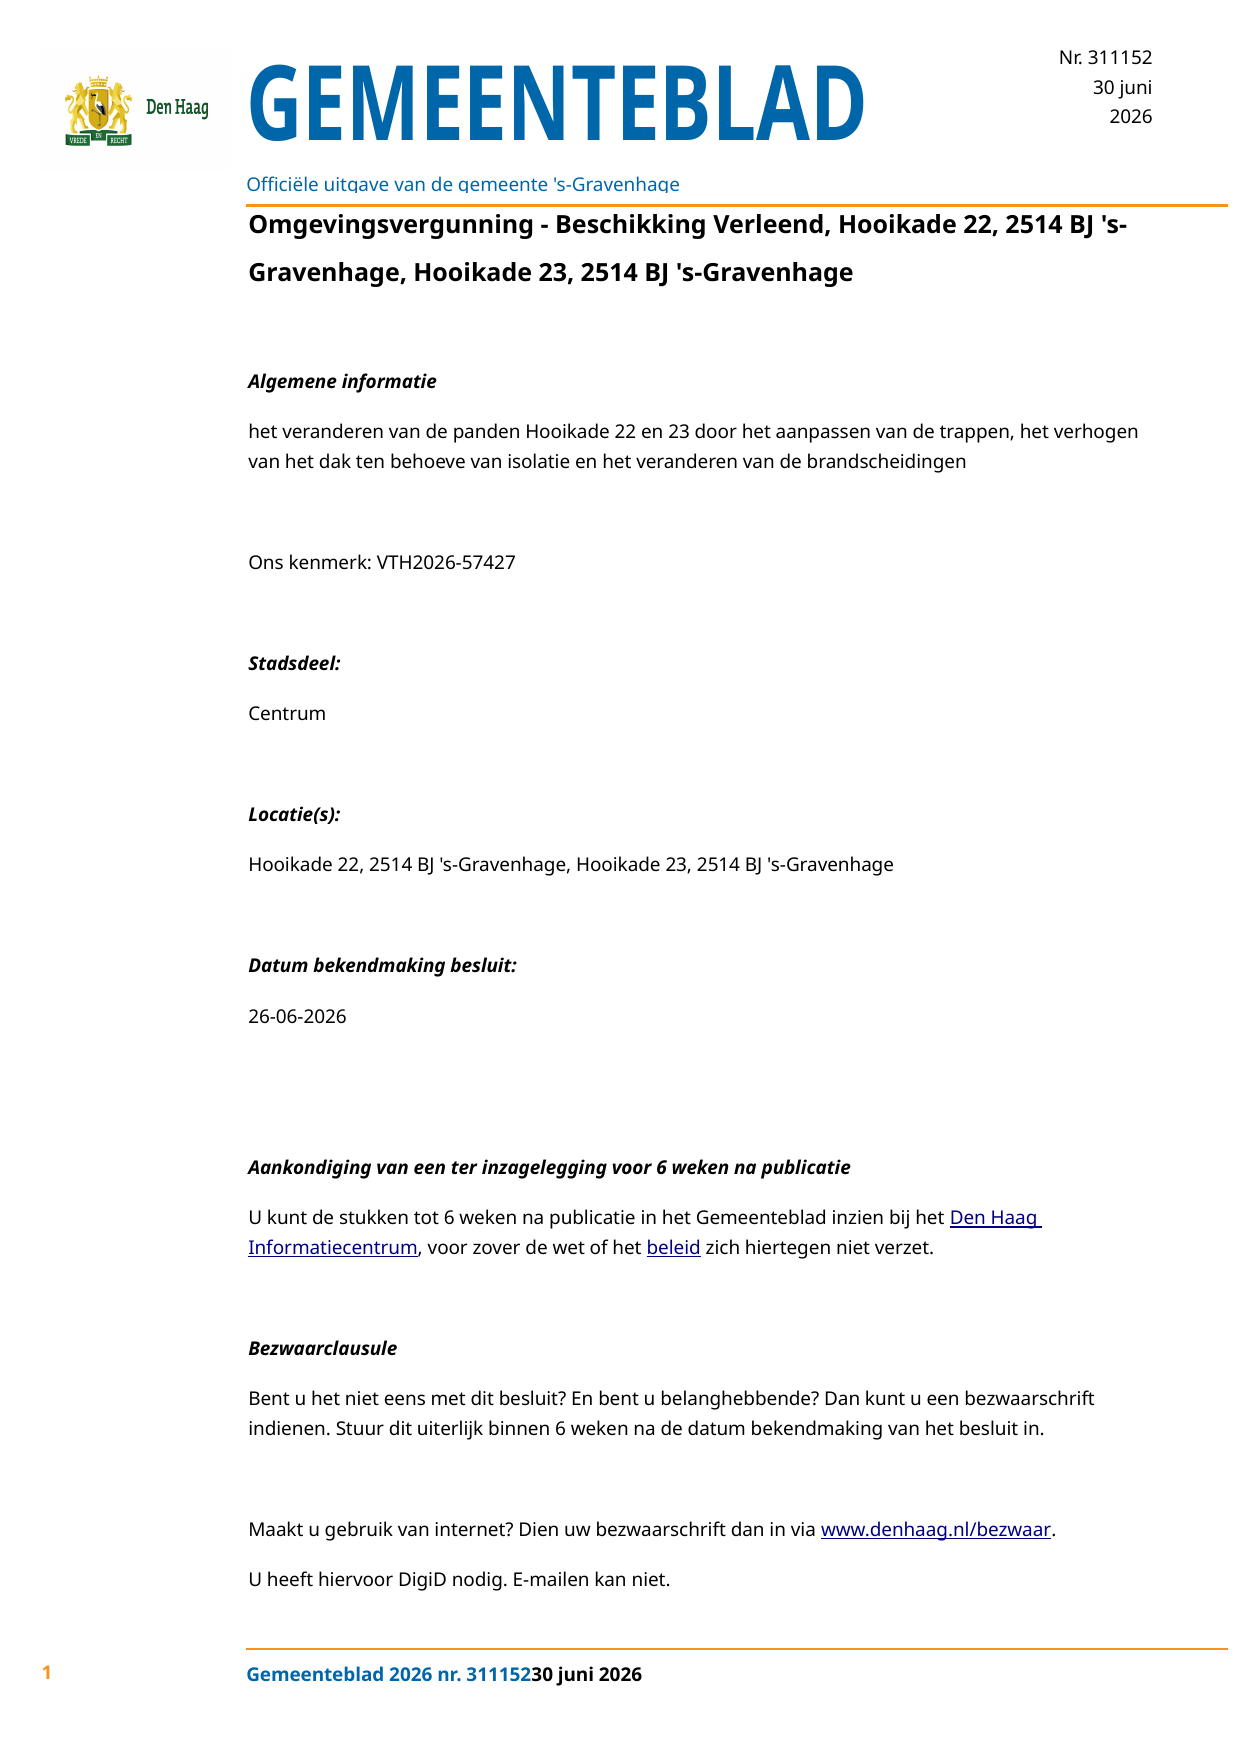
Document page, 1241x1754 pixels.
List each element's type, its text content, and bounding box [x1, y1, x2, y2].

text Centrum [248, 700, 1152, 726]
text Maakt u gebruik van internet? Dien uw bezwaarschrift dan in via www.denhaag.nl/bezwaar. [248, 1516, 1152, 1542]
text Bezwaarclausule [248, 1335, 1152, 1361]
text Hooikade 22, 2514 BJ 's-Gravenhage, Hooikade 23, 2514 BJ 's-Gravenhage [248, 852, 1152, 877]
text U heeft hiervoor DigiD nodig. E-mailen kan niet. [248, 1566, 1152, 1592]
text 26-06-2026 [248, 1003, 1152, 1029]
text U kunt de stukken tot 6 weken na publicatie in het Gemeenteblad inzien bij het Den Haag Informatiecentrum, voor zover de wet of het beleid zich hiertegen niet verzet. [248, 1204, 1152, 1260]
text Aankondiging van een ter inzagelegging voor 6 weken na publicatie [248, 1154, 1152, 1180]
text Locatie(s): [248, 801, 1152, 827]
text Omgevingsvergunning - Beschikking Verleend, Hooikade 22, 2514 BJ 's-Gravenhage, Hooikade 23, 2514 BJ 's-Gravenhage [248, 207, 1152, 288]
text Datum bekendmaking besluit: [248, 952, 1152, 978]
text Algemene informatie [248, 368, 1152, 394]
text Stadsdeel: [248, 650, 1152, 676]
picture [41, 47, 231, 172]
text Bent u het niet eens met dit besluit? En bent u belanghebbende? Dan kunt u een bezwaarschrift indienen. Stuur dit uiterlijk binnen 6 weken na de datum bekendmaking van het besluit in. [248, 1385, 1152, 1441]
text Ons kenmerk: VTH2026-57427 [248, 549, 1152, 575]
text het veranderen van de panden Hooikade 22 en 23 door het aanpassen van de trappen, het verhogen van het dak ten behoeve van isolatie en het veranderen van de brandscheidingen [248, 419, 1152, 474]
